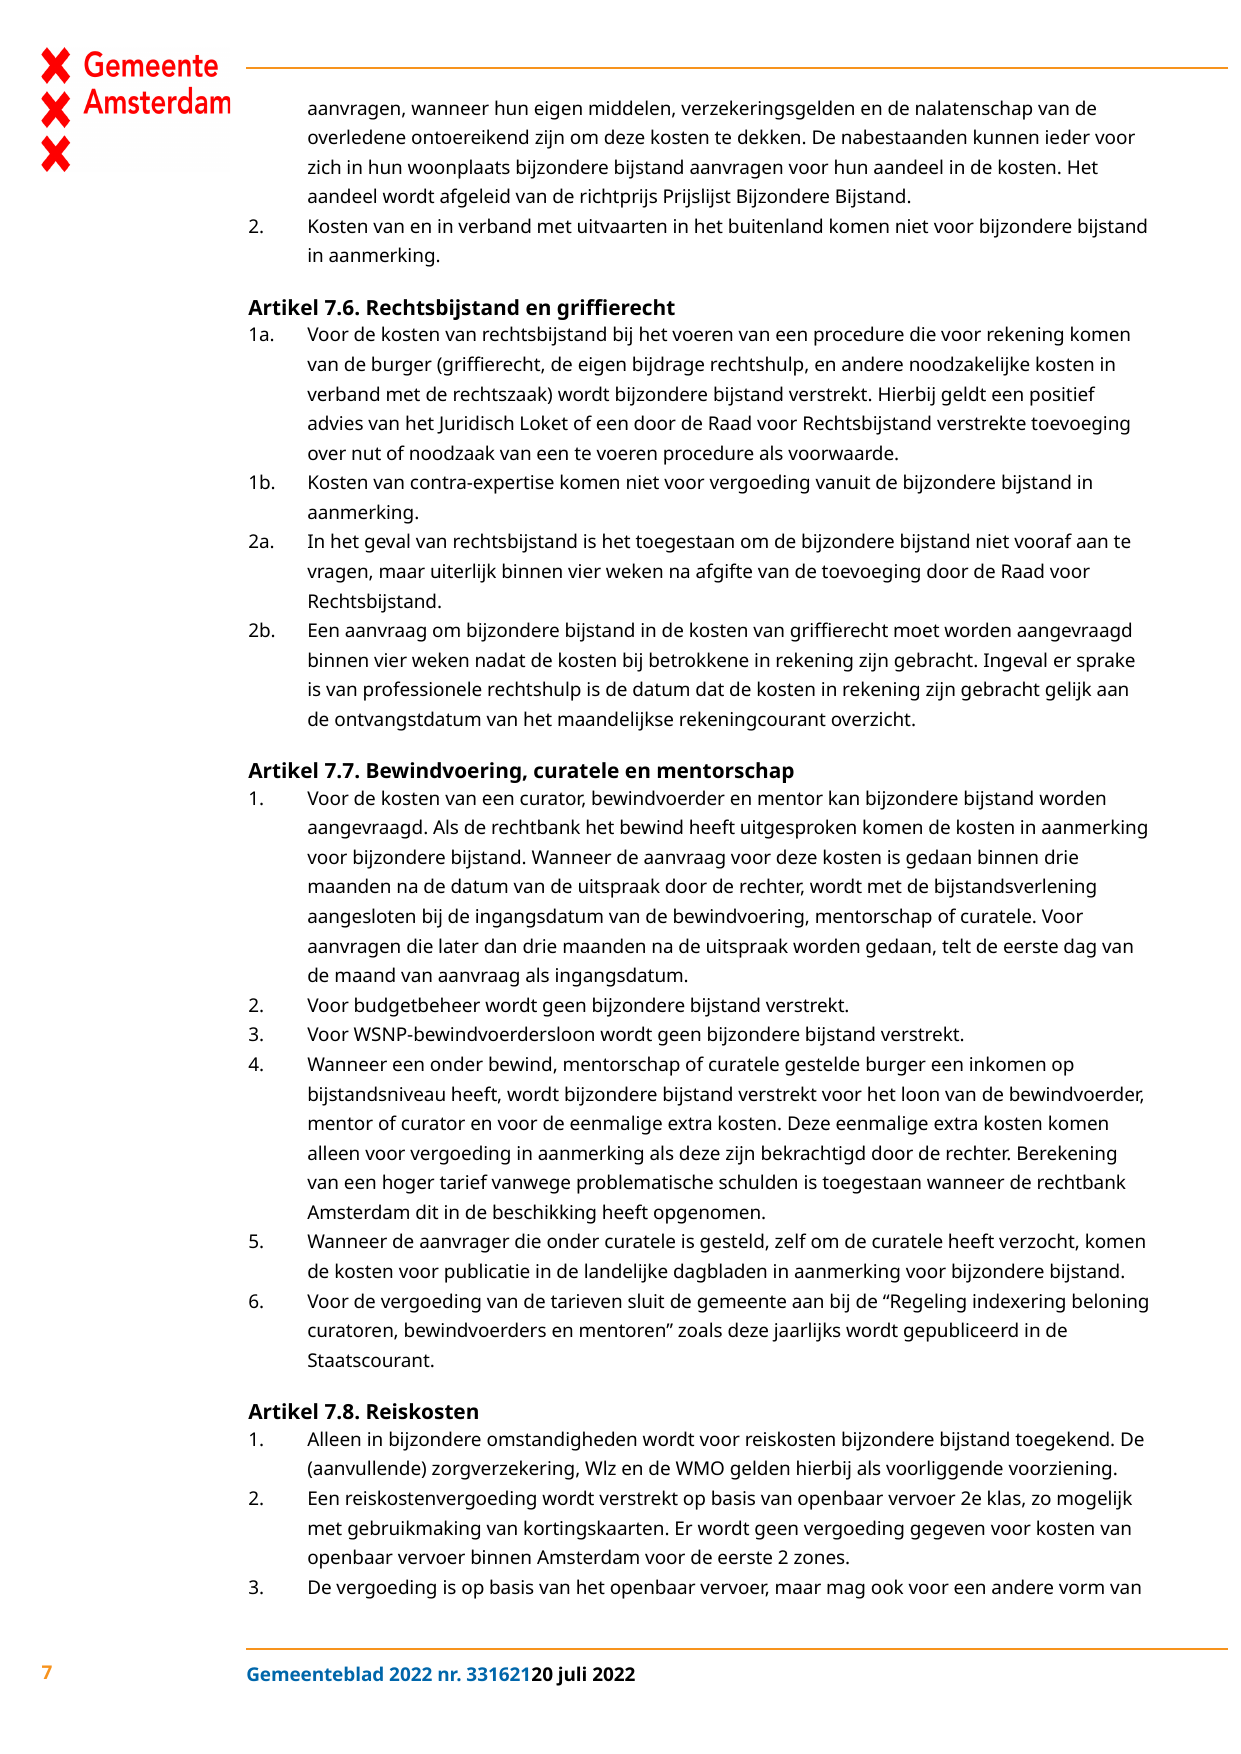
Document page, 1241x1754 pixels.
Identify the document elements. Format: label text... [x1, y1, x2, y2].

text Artikel 7.8. Reiskosten [248, 1397, 1152, 1426]
list Een reiskostenvergoeding wordt verstrekt op basis van openbaar vervoer 2e klas, zo mogelijk met gebruikmaking van kortingskaarten. Er wordt geen vergoeding gegeven voor kosten van openbaar vervoer binnen Amsterdam voor de eerste 2 zones. [248, 1485, 1152, 1570]
list Voor WSNP-bewindvoerdersloon wordt geen bijzondere bijstand verstrekt. [248, 1022, 1152, 1047]
text Artikel 7.6. Rechtsbijstand en griffierecht [248, 293, 1152, 322]
text Artikel 7.7. Bewindvoering, curatele en mentorschap [248, 757, 1152, 785]
list Voor de kosten van een curator, bewindvoerder en mentor kan bijzondere bijstand worden aangevraagd. Als de rechtbank het bewind heeft uitgesproken komen de kosten in aanmerking voor bijzondere bijstand. Wanneer de aanvraag voor deze kosten is gedaan binnen drie maanden na de datum van de uitspraak door de rechter, wordt met de bijstandsverlening aangesloten bij de ingangsdatum van de bewindvoering, mentorschap of curatele. Voor aanvragen die later dan drie maanden na de uitspraak worden gedaan, telt de eerste dag van de maand van aanvraag als ingangsdatum. [248, 785, 1152, 988]
list De vergoeding is op basis van het openbaar vervoer, maar mag ook voor een andere vorm van [248, 1574, 1152, 1599]
list Alleen in bijzondere omstandigheden wordt voor reiskosten bijzondere bijstand toegekend. De (aanvullende) zorgverzekering, Wlz en de WMO gelden hierbij als voorliggende voorziening. [248, 1426, 1152, 1481]
list Kosten van en in verband met uitvaarten in het buitenland komen niet voor bijzondere bijstand in aanmerking. [248, 213, 1152, 268]
list Wanneer een onder bewind, mentorschap of curatele gestelde burger een inkomen op bijstandsniveau heeft, wordt bijzondere bijstand verstrekt voor het loon van de bewindvoerder, mentor of curator en voor de eenmalige extra kosten. Deze eenmalige extra kosten komen alleen voor vergoeding in aanmerking als deze zijn bekrachtigd door de rechter. Berekening van een hoger tarief vanwege problematische schulden is toegestaan wanneer de rechtbank Amsterdam dit in de beschikking heeft opgenomen. [248, 1051, 1152, 1225]
picture [41, 47, 231, 172]
list Kosten van contra-expertise komen niet voor vergoeding vanuit de bijzondere bijstand in aanmerking. [248, 469, 1152, 525]
list aanvragen, wanneer hun eigen middelen, verzekeringsgelden en de nalatenschap van de overledene ontoereikend zijn om deze kosten te dekken. De nabestaanden kunnen ieder voor zich in hun woonplaats bijzondere bijstand aanvragen voor hun aandeel in de kosten. Het aandeel wordt afgeleid van de richtprijs Prijslijst Bijzondere Bijstand. [248, 95, 1152, 209]
list Een aanvraag om bijzondere bijstand in de kosten van griffierecht moet worden aangevraagd binnen vier weken nadat de kosten bij betrokkene in rekening zijn gebracht. Ingeval er sprake is van professionele rechtshulp is de datum dat de kosten in rekening zijn gebracht gelijk aan de ontvangstdatum van het maandelijkse rekeningcourant overzicht. [248, 617, 1152, 732]
list Voor de vergoeding van de tarieven sluit de gemeente aan bij de “Regeling indexering beloning curatoren, bewindvoerders en mentoren” zoals deze jaarlijks wordt gepubliceerd in de Staatscourant. [248, 1288, 1152, 1373]
list Wanneer de aanvrager die onder curatele is gesteld, zelf om de curatele heeft verzocht, komen de kosten voor publicatie in de landelijke dagbladen in aanmerking voor bijzondere bijstand. [248, 1229, 1152, 1284]
list Voor de kosten van rechtsbijstand bij het voeren van een procedure die voor rekening komen van de burger (griffierecht, de eigen bijdrage rechtshulp, en andere noodzakelijke kosten in verband met de rechtszaak) wordt bijzondere bijstand verstrekt. Hierbij geldt een positief advies van het Juridisch Loket of een door de Raad voor Rechtsbijstand verstrekte toevoeging over nut of noodzaak van een te voeren procedure als voorwaarde. [248, 322, 1152, 466]
list In het geval van rechtsbijstand is het toegestaan om de bijzondere bijstand niet vooraf aan te vragen, maar uiterlijk binnen vier weken na afgifte van de toevoeging door de Raad voor Rechtsbijstand. [248, 529, 1152, 613]
list Voor budgetbeheer wordt geen bijzondere bijstand verstrekt. [248, 992, 1152, 1018]
